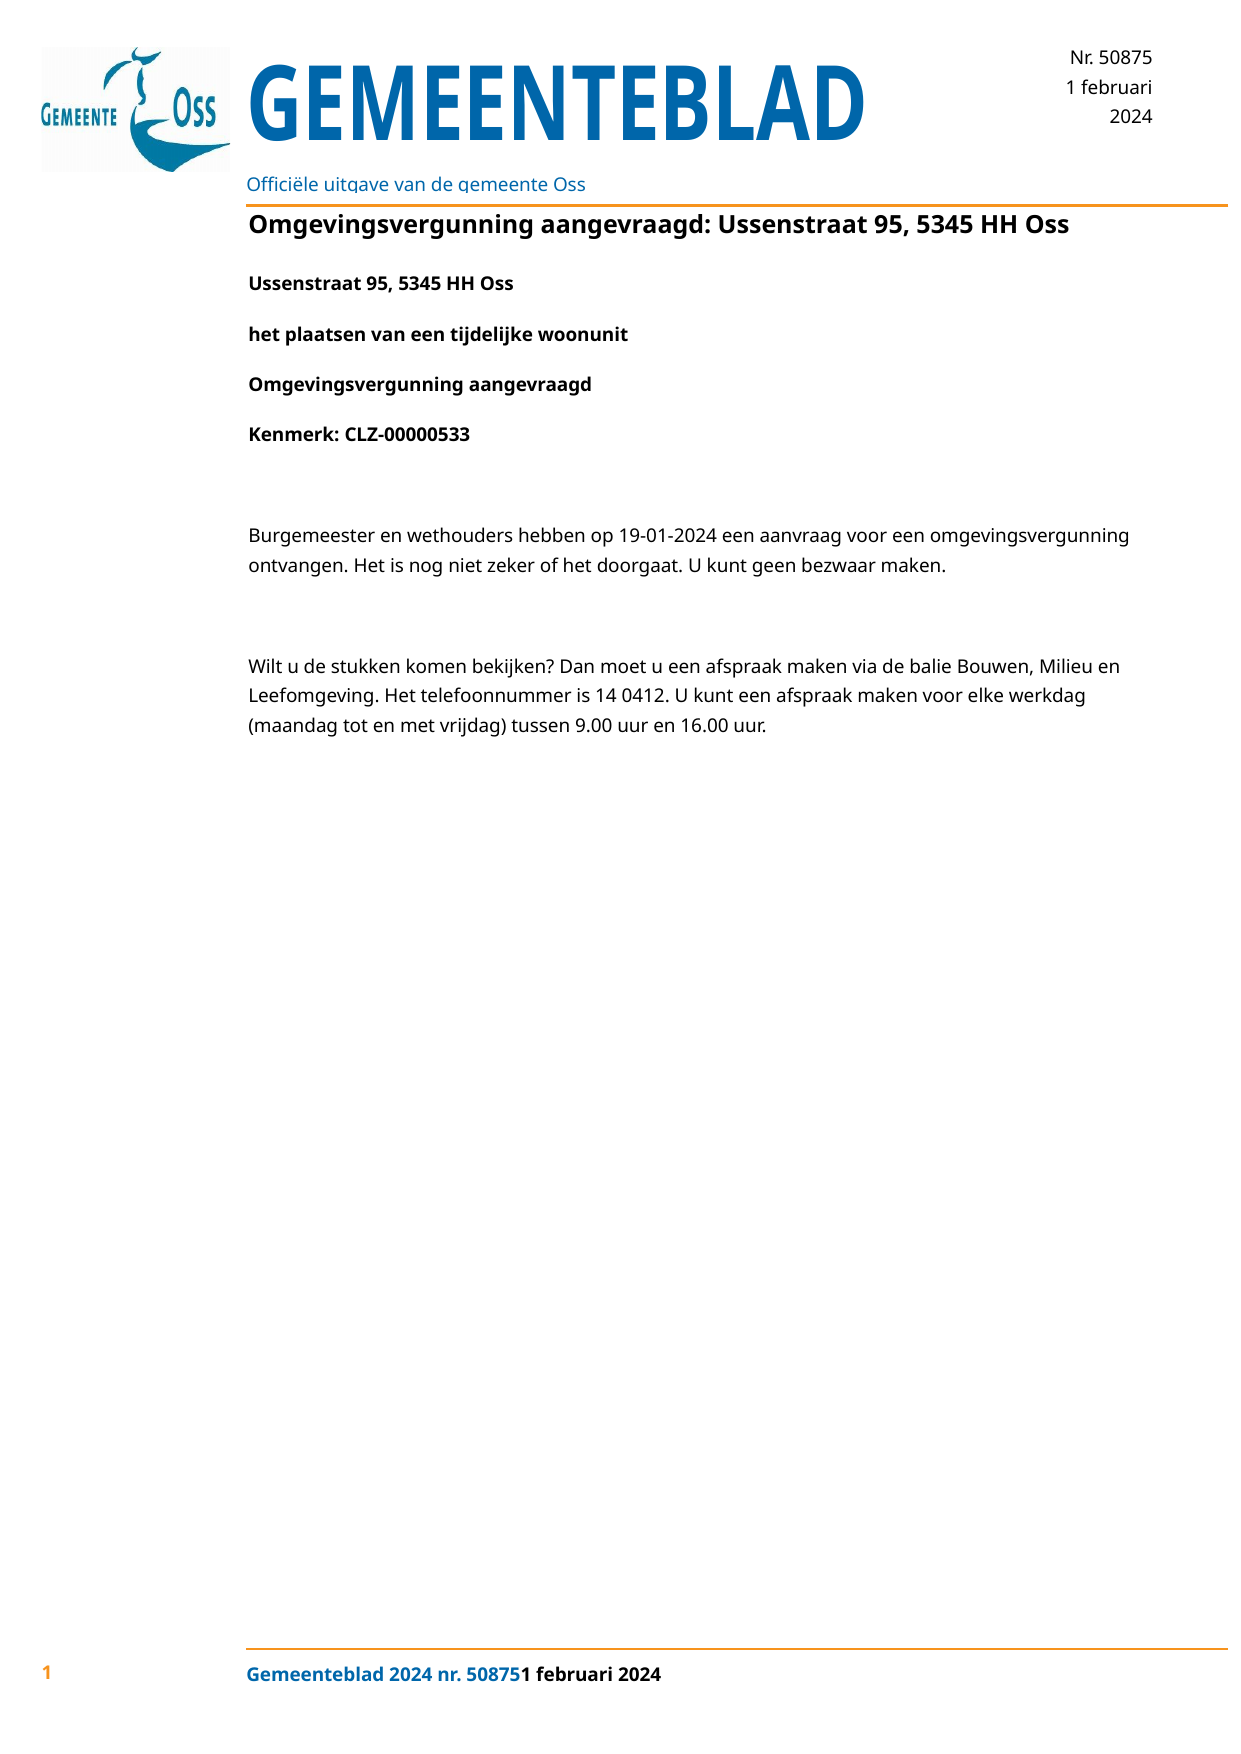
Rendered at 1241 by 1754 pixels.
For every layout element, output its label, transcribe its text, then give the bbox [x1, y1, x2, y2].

text Ussenstraat 95, 5345 HH Oss [248, 270, 1152, 296]
text het plaatsen van een tijdelijke woonunit [248, 321, 1152, 346]
text Omgevingsvergunning aangevraagd: Ussenstraat 95, 5345 HH Oss [248, 207, 1152, 241]
text Wilt u de stukken komen bekijken? Dan moet u een afspraak maken via de balie Bouwen, Milieu en Leefomgeving. Het telefoonnummer is 14 0412. U kunt een afspraak maken voor elke werkdag (maandag tot en met vrijdag) tussen 9.00 uur en 16.00 uur. [248, 653, 1152, 738]
text Kenmerk: CLZ-00000533 [248, 422, 1152, 447]
text Burgemeester en wethouders hebben op 19-01-2024 een aanvraag voor een omgevingsvergunning ontvangen. Het is nog niet zeker of het doorgaat. U kunt geen bezwaar maken. [248, 522, 1152, 578]
picture [41, 47, 231, 172]
text Omgevingsvergunning aangevraagd [248, 371, 1152, 397]
